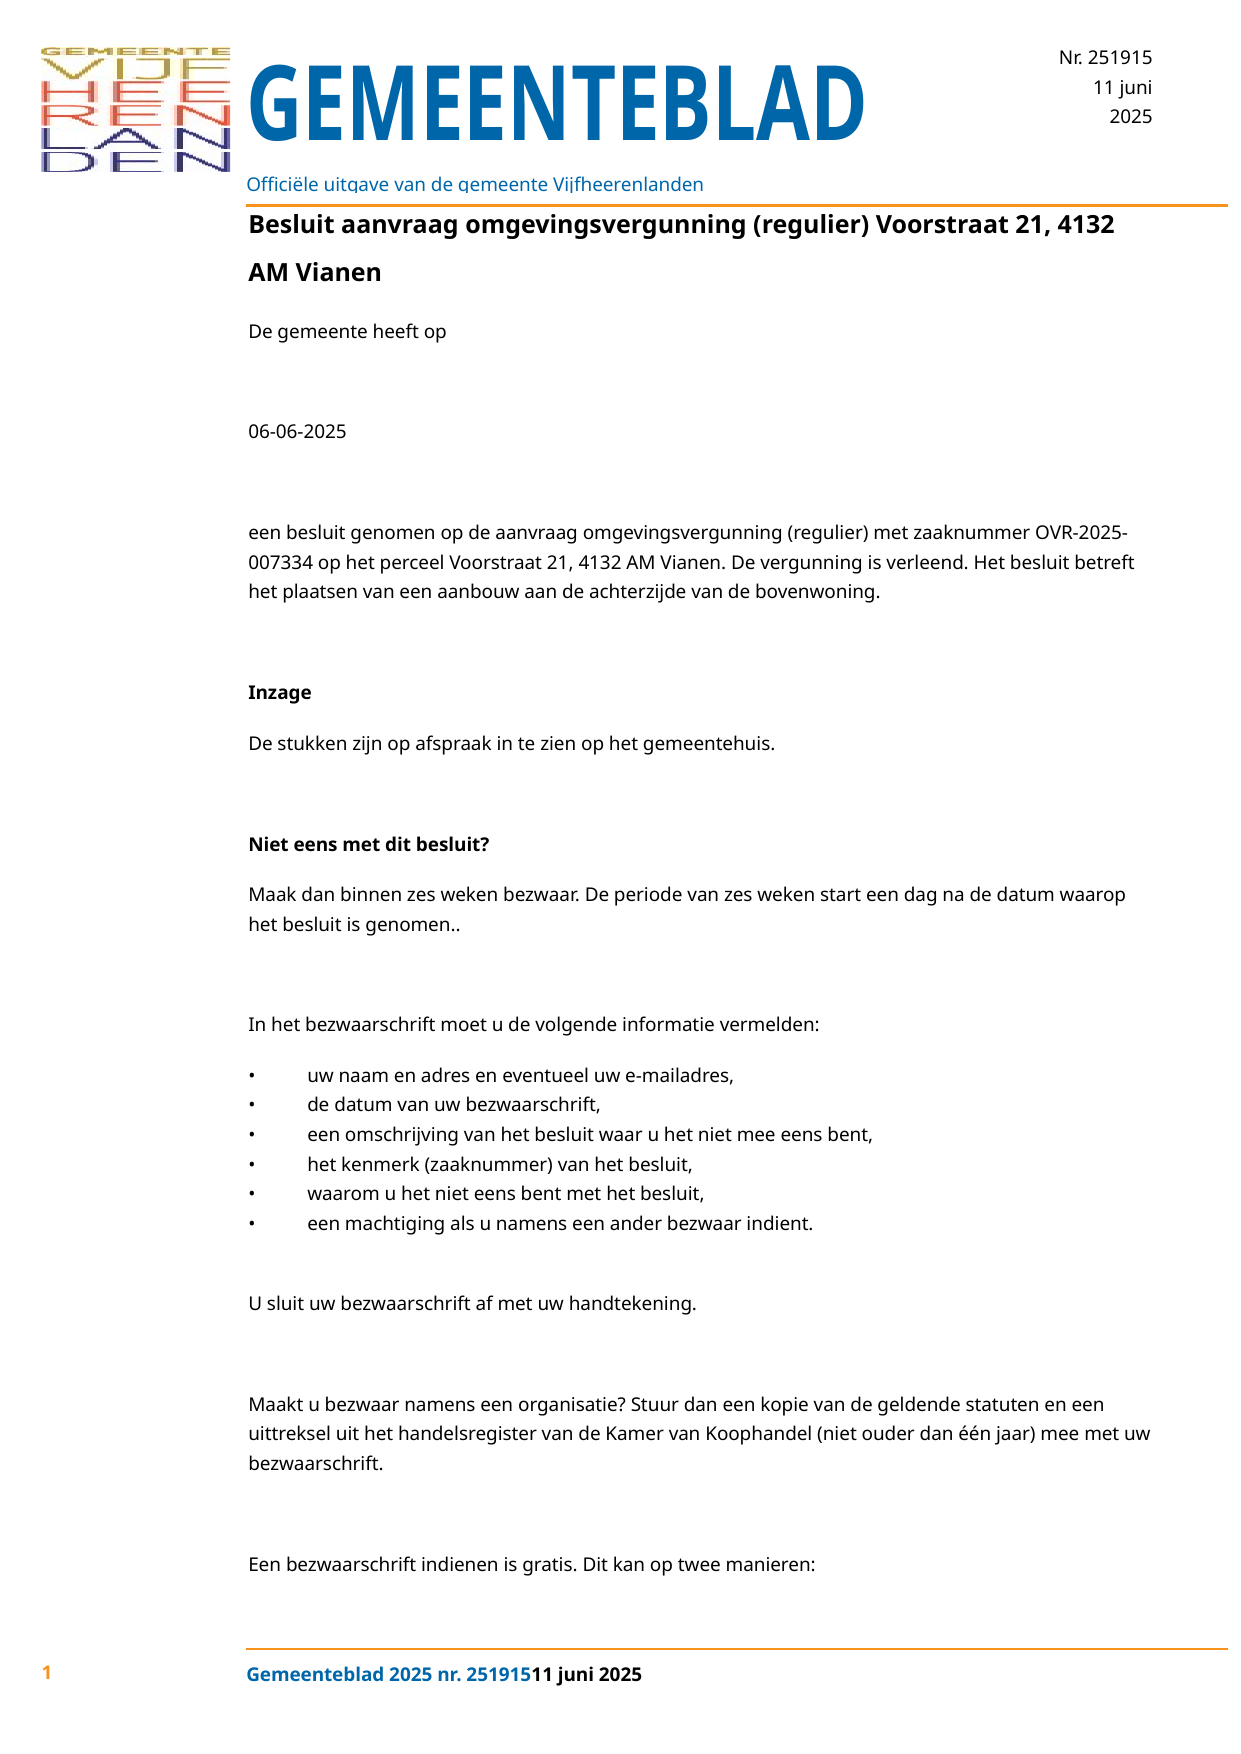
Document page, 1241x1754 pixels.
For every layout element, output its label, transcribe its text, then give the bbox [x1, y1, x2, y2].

text Een bezwaarschrift indienen is gratis. Dit kan op twee manieren: [248, 1551, 1152, 1577]
text U sluit uw bezwaarschrift af met uw handtekening. [248, 1290, 1152, 1316]
text De gemeente heeft op [248, 318, 1152, 344]
text Maak dan binnen zes weken bezwaar. De periode van zes weken start een dag na de datum waarop het besluit is genomen.. [248, 881, 1152, 937]
text In het bezwaarschrift moet u de volgende informatie vermelden: [248, 1012, 1152, 1037]
list uw naam en adres en eventueel uw e-mailadres, [248, 1062, 1152, 1088]
list een machtiging als u namens een ander bezwaar indient. [248, 1210, 1152, 1236]
text Besluit aanvraag omgevingsvergunning (regulier) Voorstraat 21, 4132 AM Vianen [248, 207, 1152, 288]
text Maakt u bezwaar namens een organisatie? Stuur dan een kopie van de geldende statuten en een uittreksel uit het handelsregister van de Kamer van Koophandel (niet ouder dan één jaar) mee met uw bezwaarschrift. [248, 1391, 1152, 1476]
list de datum van uw bezwaarschrift, [248, 1092, 1152, 1117]
text 06-06-2025 [248, 419, 1152, 444]
list waarom u het niet eens bent met het besluit, [248, 1180, 1152, 1206]
text een besluit genomen op de aanvraag omgevingsvergunning (regulier) met zaaknummer OVR-2025-007334 op het perceel Voorstraat 21, 4132 AM Vianen. De vergunning is verleend. Het besluit betreft het plaatsen van een aanbouw aan de achterzijde van de bovenwoning. [248, 519, 1152, 604]
text Inzage [248, 679, 1152, 705]
list een omschrijving van het besluit waar u het niet mee eens bent, [248, 1121, 1152, 1147]
picture [41, 47, 231, 172]
text Niet eens met dit besluit? [248, 831, 1152, 857]
text De stukken zijn op afspraak in te zien op het gemeentehuis. [248, 730, 1152, 756]
list het kenmerk (zaaknummer) van het besluit, [248, 1151, 1152, 1177]
